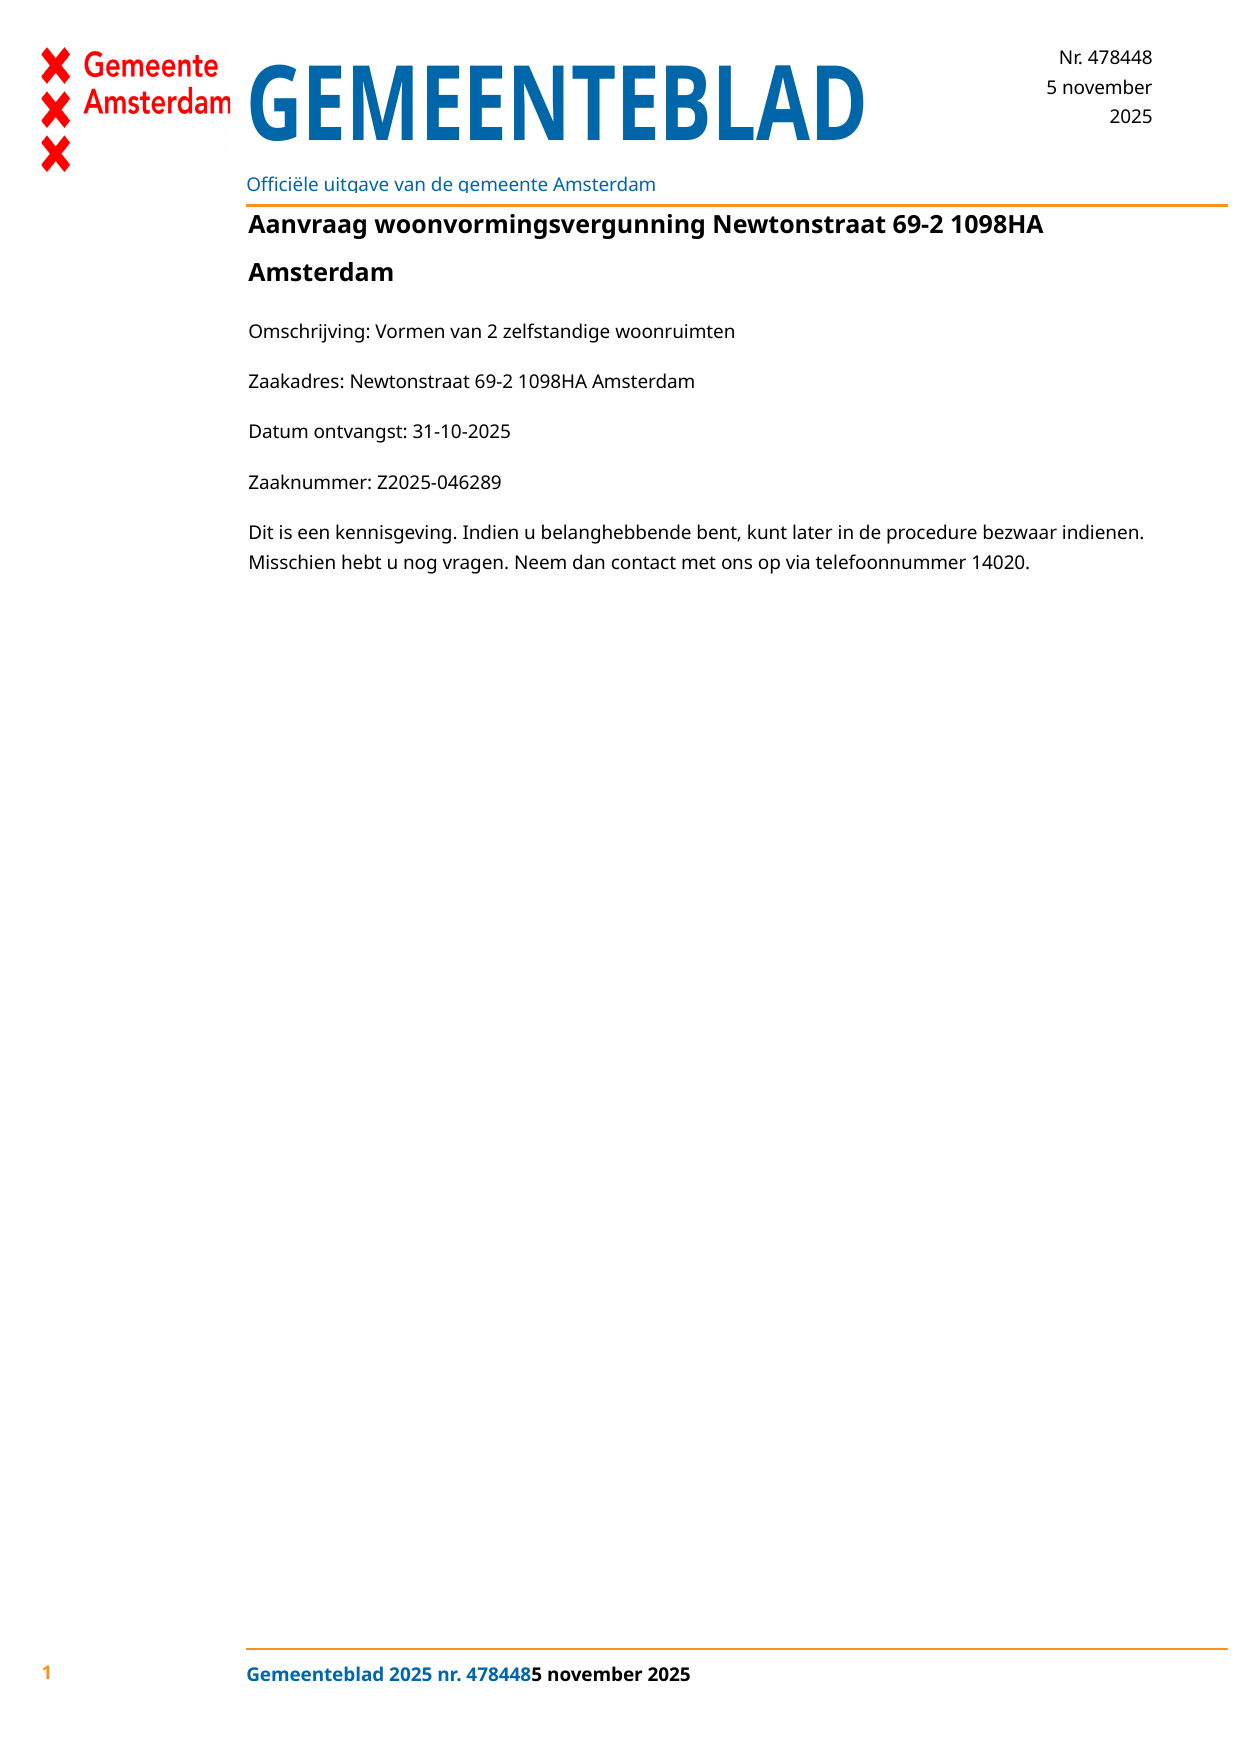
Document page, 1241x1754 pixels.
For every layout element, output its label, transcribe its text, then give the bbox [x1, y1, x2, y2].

text Aanvraag woonvormingsvergunning Newtonstraat 69-2 1098HA Amsterdam [248, 207, 1152, 288]
text Zaakadres: Newtonstraat 69-2 1098HA Amsterdam [248, 368, 1152, 394]
text Dit is een kennisgeving. Indien u belanghebbende bent, kunt later in de procedure bezwaar indienen. Misschien hebt u nog vragen. Neem dan contact met ons op via telefoonnummer 14020. [248, 519, 1152, 575]
text Zaaknummer: Z2025-046289 [248, 469, 1152, 495]
picture [41, 47, 231, 172]
text Omschrijving: Vormen van 2 zelfstandige woonruimten [248, 318, 1152, 344]
text Datum ontvangst: 31-10-2025 [248, 419, 1152, 444]
